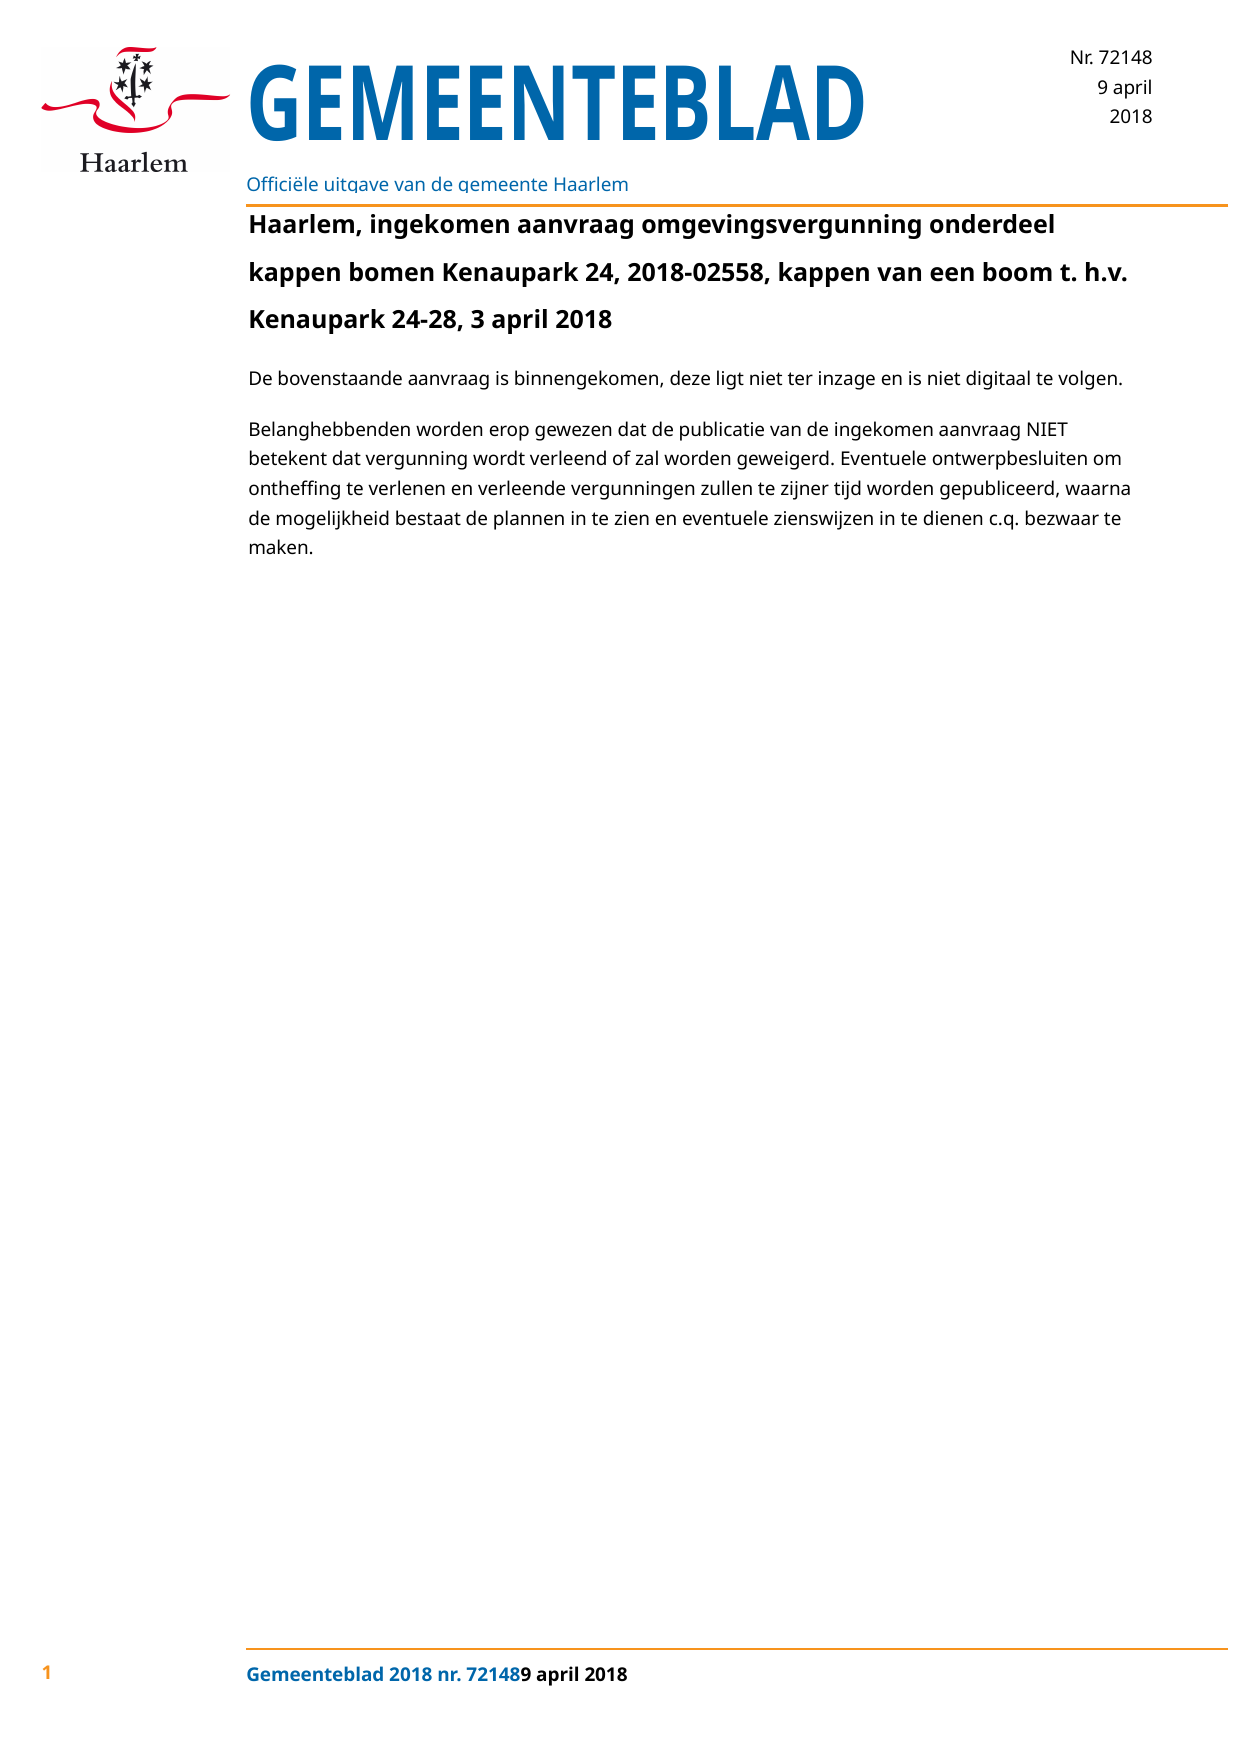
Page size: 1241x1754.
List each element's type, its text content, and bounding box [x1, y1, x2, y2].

text Haarlem, ingekomen aanvraag omgevingsvergunning onderdeel kappen bomen Kenaupark 24, 2018-02558, kappen van een boom t. h.v. Kenaupark 24-28, 3 april 2018 [248, 207, 1152, 336]
text Belanghebbenden worden erop gewezen dat de publicatie van de ingekomen aanvraag NIET betekent dat vergunning wordt verleend of zal worden geweigerd. Eventuele ontwerpbesluiten om ontheffing te verlenen en verleende vergunningen zullen te zijner tijd worden gepubliceerd, waarna de mogelijkheid bestaat de plannen in te zien en eventuele zienswijzen in te dienen c.q. bezwaar te maken. [248, 416, 1152, 560]
picture [41, 47, 231, 172]
text De bovenstaande aanvraag is binnengekomen, deze ligt niet ter inzage en is niet digitaal te volgen. [248, 366, 1152, 391]
